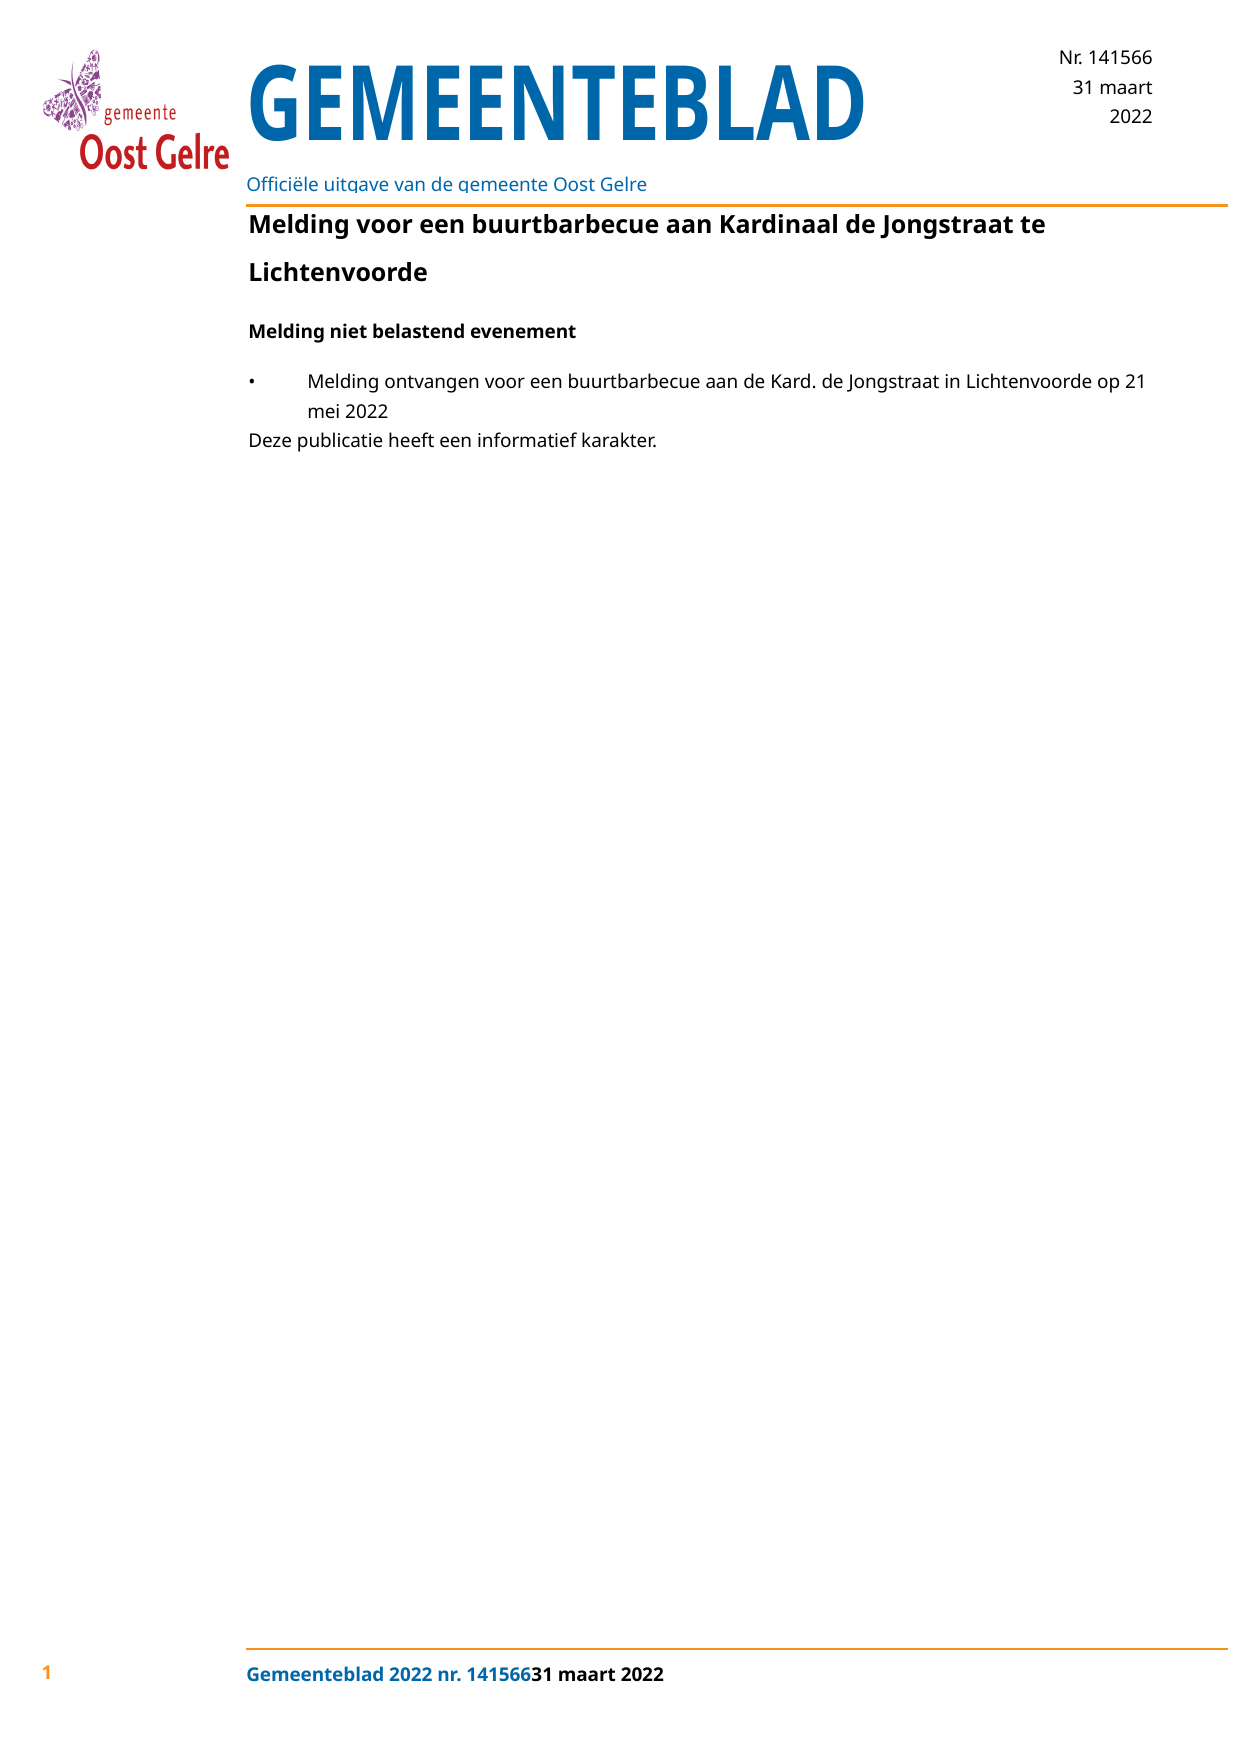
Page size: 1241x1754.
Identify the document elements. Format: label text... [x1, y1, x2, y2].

text Melding voor een buurtbarbecue aan Kardinaal de Jongstraat te Lichtenvoorde [248, 207, 1152, 288]
list Melding ontvangen voor een buurtbarbecue aan de Kard. de Jongstraat in Lichtenvoorde op 21 mei 2022 [248, 368, 1152, 424]
picture [41, 47, 231, 172]
text Deze publicatie heeft een informatief karakter. [248, 427, 1152, 453]
text Melding niet belastend evenement [248, 318, 1152, 344]
